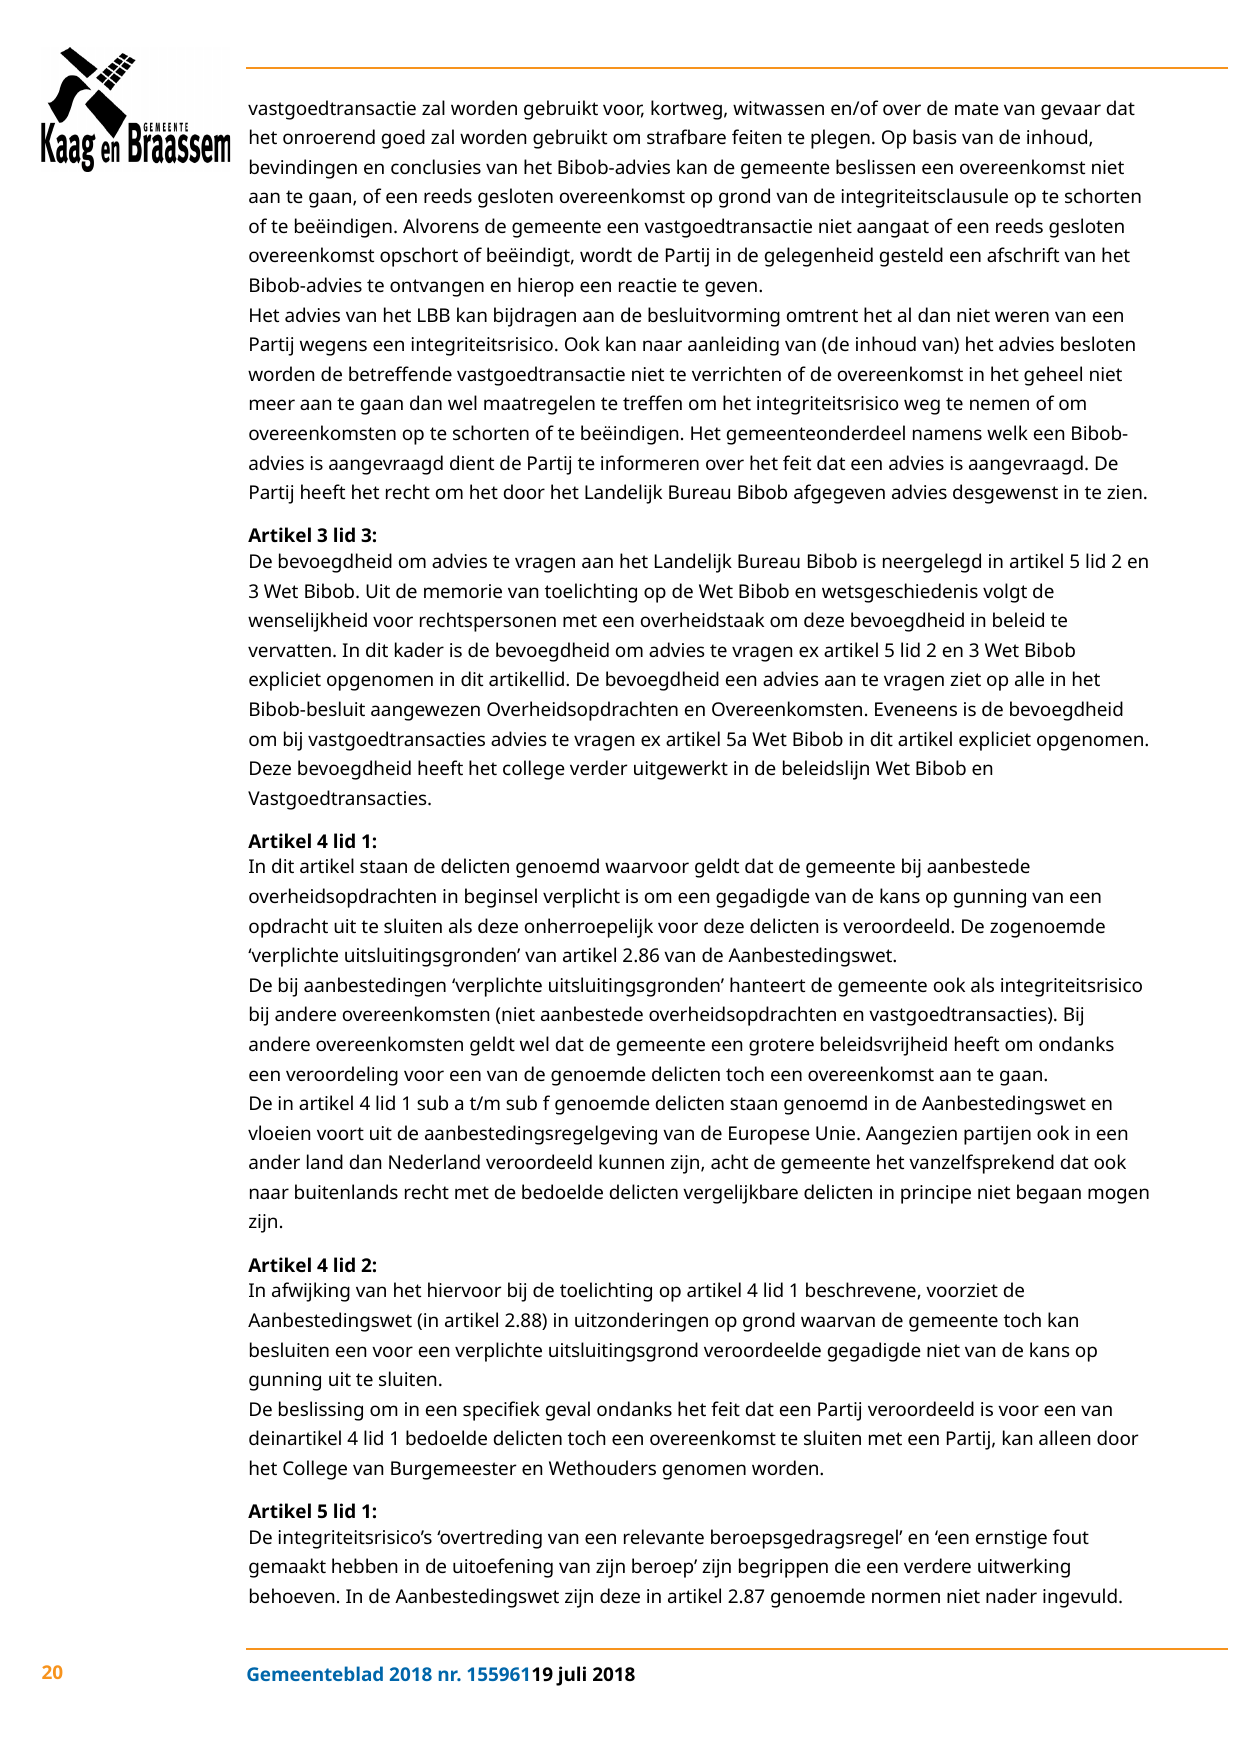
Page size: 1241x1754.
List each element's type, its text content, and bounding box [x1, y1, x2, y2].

text vastgoedtransactie zal worden gebruikt voor, kortweg, witwassen en/of over de mate van gevaar dat het onroerend goed zal worden gebruikt om strafbare feiten te plegen. Op basis van de inhoud, bevindingen en conclusies van het Bibob-advies kan de gemeente beslissen een overeenkomst niet aan te gaan, of een reeds gesloten overeenkomst op grond van de integriteitsclausule op te schorten of te beëindigen. Alvorens de gemeente een vastgoedtransactie niet aangaat of een reeds gesloten overeenkomst opschort of beëindigt, wordt de Partij in de gelegenheid gesteld een afschrift van het Bibob-advies te ontvangen en hierop een reactie te geven. [248, 95, 1152, 298]
text De integriteitsrisico’s ‘overtreding van een relevante beroepsgedragsregel’ en ‘een ernstige fout gemaakt hebben in de uitoefening van zijn beroep’ zijn begrippen die een verdere uitwerking behoeven. In de Aanbestedingswet zijn deze in artikel 2.87 genoemde normen niet nader ingevuld. [248, 1524, 1152, 1609]
text De bevoegdheid om advies te vragen aan het Landelijk Bureau Bibob is neergelegd in artikel 5 lid 2 en 3 Wet Bibob. Uit de memorie van toelichting op de Wet Bibob en wetsgeschiedenis volgt de wenselijkheid voor rechtspersonen met een overheidstaak om deze bevoegdheid in beleid te vervatten. In dit kader is de bevoegdheid om advies te vragen ex artikel 5 lid 2 en 3 Wet Bibob expliciet opgenomen in dit artikellid. De bevoegdheid een advies aan te vragen ziet op alle in het Bibob-besluit aangewezen Overheidsopdrachten en Overeenkomsten. Eveneens is de bevoegdheid om bij vastgoedtransacties advies te vragen ex artikel 5a Wet Bibob in dit artikel expliciet opgenomen. Deze bevoegdheid heeft het college verder uitgewerkt in de beleidslijn Wet Bibob en Vastgoedtransacties. [248, 548, 1152, 811]
text Artikel 5 lid 1: [248, 1498, 1152, 1524]
text Artikel 4 lid 1: [248, 828, 1152, 854]
text Artikel 4 lid 2: [248, 1252, 1152, 1278]
text De beslissing om in een specifiek geval ondanks het feit dat een Partij veroordeeld is voor een van deinartikel 4 lid 1 bedoelde delicten toch een overeenkomst te sluiten met een Partij, kan alleen door het College van Burgemeester en Wethouders genomen worden. [248, 1396, 1152, 1481]
picture [41, 47, 231, 172]
text In dit artikel staan de delicten genoemd waarvoor geldt dat de gemeente bij aanbestede overheidsopdrachten in beginsel verplicht is om een gegadigde van de kans op gunning van een opdracht uit te sluiten als deze onherroepelijk voor deze delicten is veroordeeld. De zogenoemde ‘verplichte uitsluitingsgronden’ van artikel 2.86 van de Aanbestedingswet. [248, 854, 1152, 968]
text De bij aanbestedingen ‘verplichte uitsluitingsgronden’ hanteert de gemeente ook als integriteitsrisico bij andere overeenkomsten (niet aanbestede overheidsopdrachten en vastgoedtransacties). Bij andere overeenkomsten geldt wel dat de gemeente een grotere beleidsvrijheid heeft om ondanks een veroordeling voor een van de genoemde delicten toch een overeenkomst aan te gaan. [248, 972, 1152, 1087]
text In afwijking van het hiervoor bij de toelichting op artikel 4 lid 1 beschrevene, voorziet de Aanbestedingswet (in artikel 2.88) in uitzonderingen op grond waarvan de gemeente toch kan besluiten een voor een verplichte uitsluitingsgrond veroordeelde gegadigde niet van de kans op gunning uit te sluiten. [248, 1278, 1152, 1392]
text Artikel 3 lid 3: [248, 522, 1152, 548]
text De in artikel 4 lid 1 sub a t/m sub f genoemde delicten staan genoemd in de Aanbestedingswet en vloeien voort uit de aanbestedingsregelgeving van de Europese Unie. Aangezien partijen ook in een ander land dan Nederland veroordeeld kunnen zijn, acht de gemeente het vanzelfsprekend dat ook naar buitenlands recht met de bedoelde delicten vergelijkbare delicten in principe niet begaan mogen zijn. [248, 1090, 1152, 1234]
text Het advies van het LBB kan bijdragen aan de besluitvorming omtrent het al dan niet weren van een Partij wegens een integriteitsrisico. Ook kan naar aanleiding van (de inhoud van) het advies besloten worden de betreffende vastgoedtransactie niet te verrichten of de overeenkomst in het geheel niet meer aan te gaan dan wel maatregelen te treffen om het integriteitsrisico weg te nemen of om overeenkomsten op te schorten of te beëindigen. Het gemeenteonderdeel namens welk een Bibob-advies is aangevraagd dient de Partij te informeren over het feit dat een advies is aangevraagd. De Partij heeft het recht om het door het Landelijk Bureau Bibob afgegeven advies desgewenst in te zien. [248, 302, 1152, 505]
